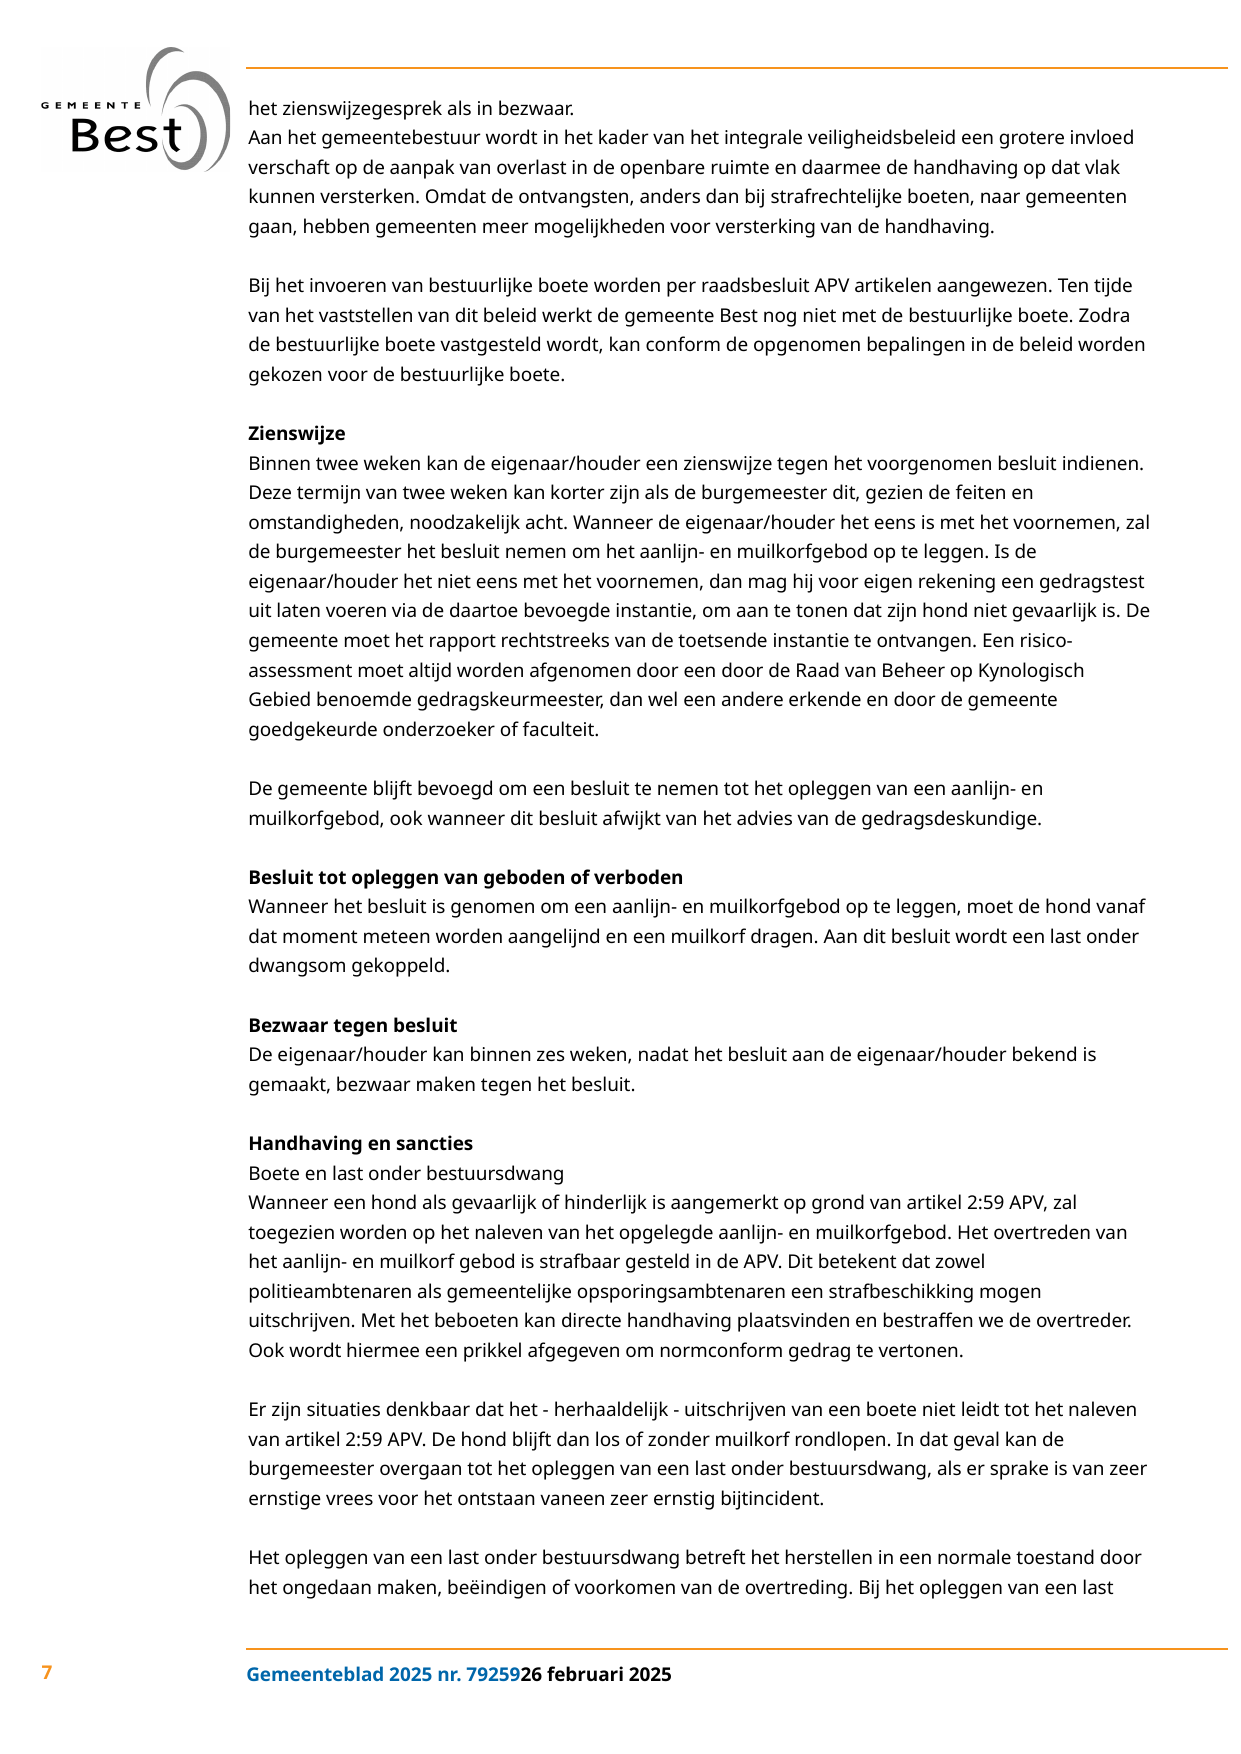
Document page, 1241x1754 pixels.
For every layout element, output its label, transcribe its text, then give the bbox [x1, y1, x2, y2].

text Bezwaar tegen besluit [248, 1012, 1152, 1038]
text Wanneer een hond als gevaarlijk of hinderlijk is aangemerkt op grond van artikel 2:59 APV, zal toegezien worden op het naleven van het opgelegde aanlijn- en muilkorfgebod. Het overtreden van het aanlijn- en muilkorf gebod is strafbaar gesteld in de APV. Dit betekent dat zowel politieambtenaren als gemeentelijke opsporingsambtenaren een strafbeschikking mogen uitschrijven. Met het beboeten kan directe handhaving plaatsvinden en bestraffen we de overtreder. Ook wordt hiermee een prikkel afgegeven om normconform gedrag te vertonen. [248, 1189, 1152, 1363]
text Het opleggen van een last onder bestuursdwang betreft het herstellen in een normale toestand door het ongedaan maken, beëindigen of voorkomen van de overtreding. Bij het opleggen van een last [248, 1544, 1152, 1600]
text Wanneer het besluit is genomen om een aanlijn- en muilkorfgebod op te leggen, moet de hond vanaf dat moment meteen worden aangelijnd en een muilkorf dragen. Aan dit besluit wordt een last onder dwangsom gekoppeld. [248, 893, 1152, 978]
text Zienswijze [248, 420, 1152, 446]
text Er zijn situaties denkbaar dat het - herhaaldelijk - uitschrijven van een boete niet leidt tot het naleven van artikel 2:59 APV. De hond blijft dan los of zonder muilkorf rondlopen. In dat geval kan de burgemeester overgaan tot het opleggen van een last onder bestuursdwang, als er sprake is van zeer ernstige vrees voor het ontstaan vaneen zeer ernstig bijtincident. [248, 1396, 1152, 1511]
text Bij het invoeren van bestuurlijke boete worden per raadsbesluit APV artikelen aangewezen. Ten tijde van het vaststellen van dit beleid werkt de gemeente Best nog niet met de bestuurlijke boete. Zodra de bestuurlijke boete vastgesteld wordt, kan conform de opgenomen bepalingen in de beleid worden gekozen voor de bestuurlijke boete. [248, 272, 1152, 387]
text Deze termijn van twee weken kan korter zijn als de burgemeester dit, gezien de feiten en omstandigheden, noodzakelijk acht. Wanneer de eigenaar/houder het eens is met het voornemen, zal de burgemeester het besluit nemen om het aanlijn- en muilkorfgebod op te leggen. Is de eigenaar/houder het niet eens met het voornemen, dan mag hij voor eigen rekening een gedragstest uit laten voeren via de daartoe bevoegde instantie, om aan te tonen dat zijn hond niet gevaarlijk is. De gemeente moet het rapport rechtstreeks van de toetsende instantie te ontvangen. Een risico-assessment moet altijd worden afgenomen door een door de Raad van Beheer op Kynologisch Gebied benoemde gedragskeurmeester, dan wel een andere erkende en door de gemeente goedgekeurde onderzoeker of faculteit. [248, 479, 1152, 742]
text Binnen twee weken kan de eigenaar/houder een zienswijze tegen het voorgenomen besluit indienen. [248, 450, 1152, 476]
text Aan het gemeentebestuur wordt in het kader van het integrale veiligheidsbeleid een grotere invloed verschaft op de aanpak van overlast in de openbare ruimte en daarmee de handhaving op dat vlak kunnen versterken. Omdat de ontvangsten, anders dan bij strafrechtelijke boeten, naar gemeenten gaan, hebben gemeenten meer mogelijkheden voor versterking van de handhaving. [248, 124, 1152, 239]
text Besluit tot opleggen van geboden of verboden [248, 864, 1152, 890]
text het zienswijzegesprek als in bezwaar. [248, 95, 1152, 121]
picture [41, 47, 231, 172]
text De eigenaar/houder kan binnen zes weken, nadat het besluit aan de eigenaar/houder bekend is gemaakt, bezwaar maken tegen het besluit. [248, 1041, 1152, 1097]
text Handhaving en sancties [248, 1130, 1152, 1156]
text De gemeente blijft bevoegd om een besluit te nemen tot het opleggen van een aanlijn- en muilkorfgebod, ook wanneer dit besluit afwijkt van het advies van de gedragsdeskundige. [248, 775, 1152, 831]
text Boete en last onder bestuursdwang [248, 1160, 1152, 1186]
